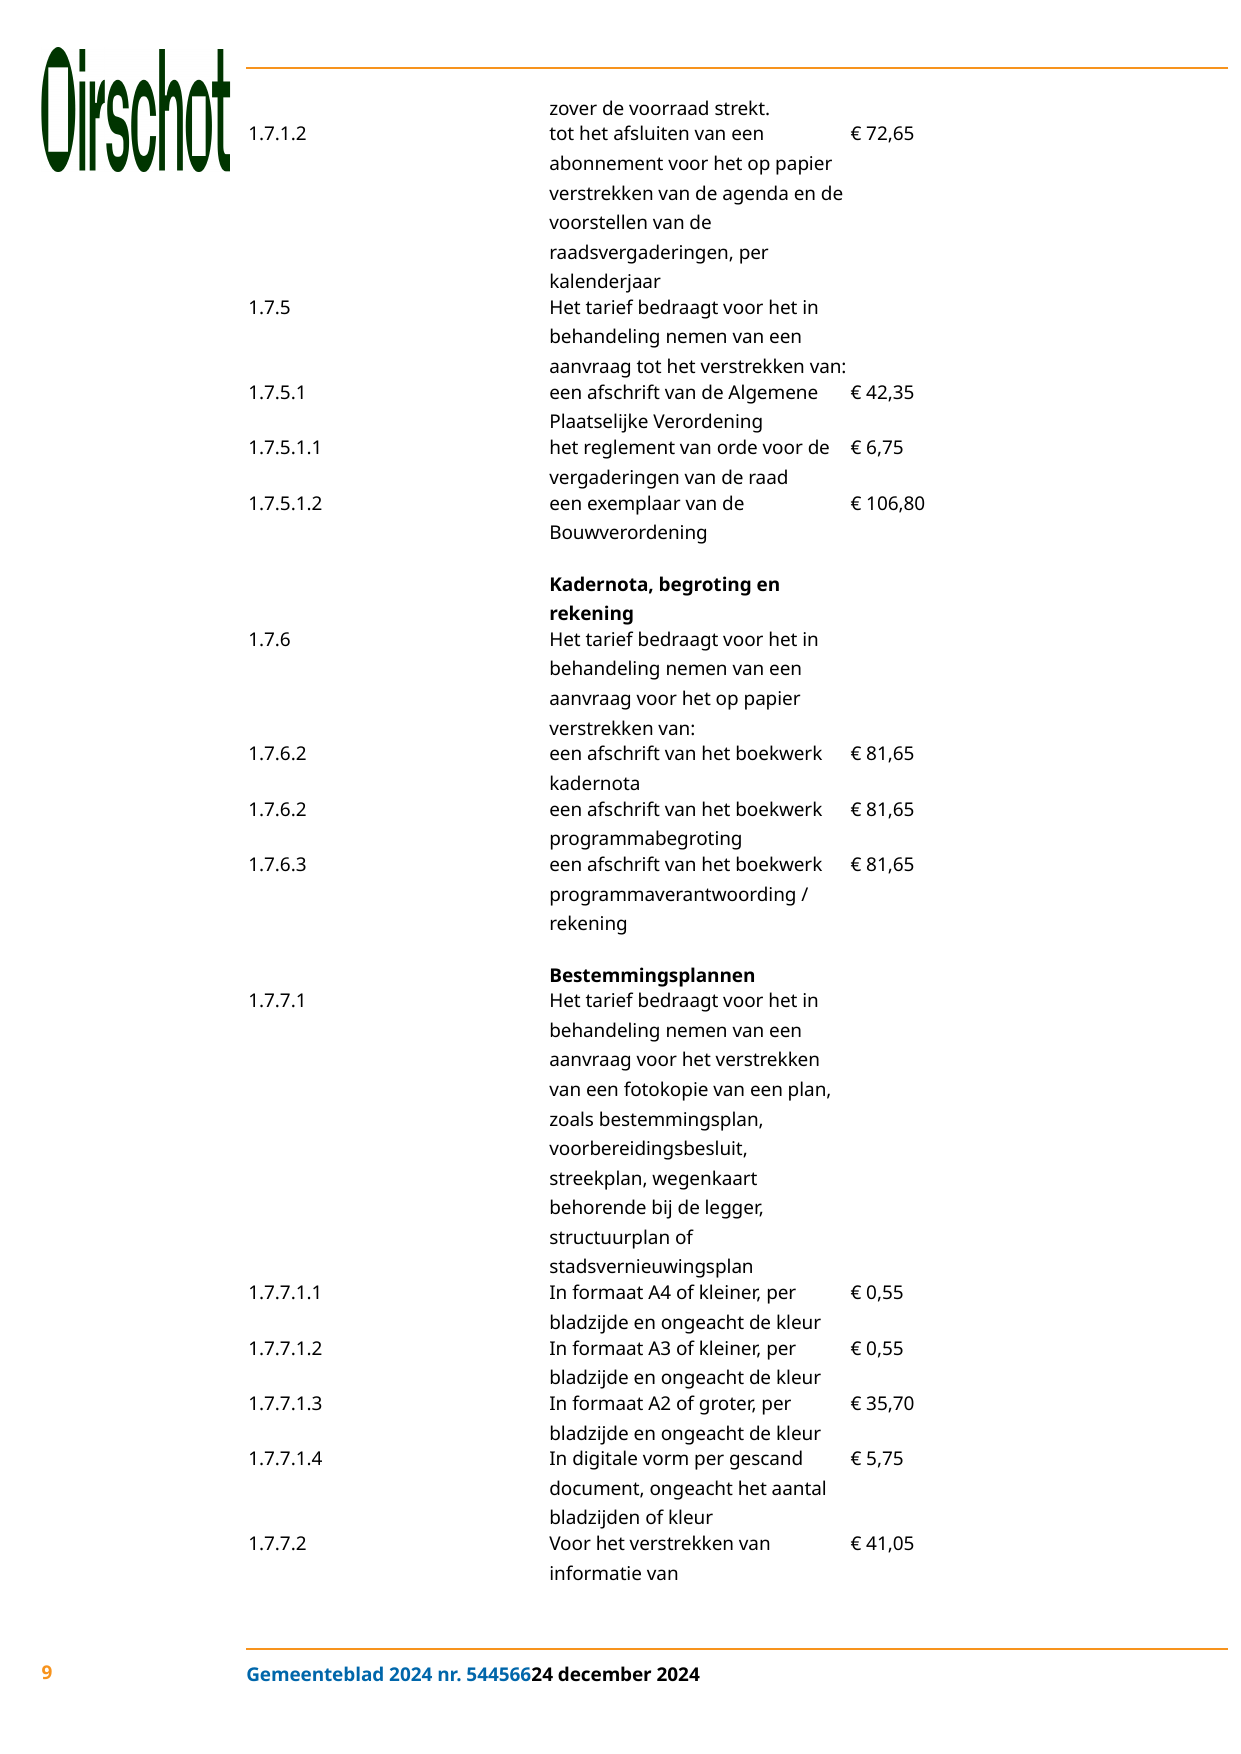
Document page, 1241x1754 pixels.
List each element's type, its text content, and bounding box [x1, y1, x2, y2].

table_cell 1.7.7.1.2 [248, 1335, 549, 1390]
table_cell € 81,65 [850, 741, 1152, 796]
table_cell € 81,65 [850, 851, 1152, 936]
table_cell Bestemmingsplannen [549, 962, 850, 987]
table_cell [850, 294, 1152, 379]
table_cell een exemplaar van de Bouwverordening [549, 490, 850, 545]
table_cell € 0,55 [850, 1280, 1152, 1335]
table_cell € 5,75 [850, 1445, 1152, 1530]
table_cell [850, 571, 1152, 626]
table_cell [248, 95, 549, 121]
table_cell 1.7.5.1.2 [248, 490, 549, 545]
table_cell een afschrift van het boekwerk kadernota [549, 741, 850, 796]
table_cell [850, 936, 1152, 962]
table_cell een afschrift van de Algemene Plaatselijke Verordening [549, 379, 850, 434]
table_cell zover de voorraad strekt. [549, 95, 850, 121]
table_cell 1.7.7.1.1 [248, 1280, 549, 1335]
table_cell 1.7.7.1.4 [248, 1445, 549, 1530]
table_cell € 0,55 [850, 1335, 1152, 1390]
table_cell In formaat A3 of kleiner, per bladzijde en ongeacht de kleur [549, 1335, 850, 1390]
table_cell tot het afsluiten van een abonnement voor het op papier verstrekken van de agenda en de voorstellen van de raadsvergaderingen, per kalenderjaar [549, 121, 850, 294]
table_cell € 81,65 [850, 796, 1152, 851]
table_cell Het tarief bedraagt voor het in behandeling nemen van een aanvraag tot het verstrekken van: [549, 294, 850, 379]
table_cell € 42,35 [850, 379, 1152, 434]
table_cell 1.7.7.1.3 [248, 1390, 549, 1445]
table_cell [850, 626, 1152, 741]
table_cell 1.7.5.1 [248, 379, 549, 434]
table_cell In formaat A4 of kleiner, per bladzijde en ongeacht de kleur [549, 1280, 850, 1335]
table_cell 1.7.6.2 [248, 796, 549, 851]
picture [41, 47, 231, 172]
table_cell € 35,70 [850, 1390, 1152, 1445]
table_cell € 106,80 [850, 490, 1152, 545]
table_cell 1.7.6 [248, 626, 549, 741]
table_cell [248, 936, 549, 962]
table_cell 1.7.7.2 [248, 1530, 549, 1586]
table_cell Het tarief bedraagt voor het in behandeling nemen van een aanvraag voor het op papier verstrekken van: [549, 626, 850, 741]
table_cell een afschrift van het boekwerk programmaverantwoording / rekening [549, 851, 850, 936]
table_cell 1.7.5 [248, 294, 549, 379]
table_cell [549, 545, 850, 571]
table_cell In digitale vorm per gescand document, ongeacht het aantal bladzijden of kleur [549, 1445, 850, 1530]
table_cell Kadernota, begroting en rekening [549, 571, 850, 626]
table_cell [850, 988, 1152, 1279]
table_cell 1.7.1.2 [248, 121, 549, 294]
table_cell [850, 545, 1152, 571]
table_cell het reglement van orde voor de vergaderingen van de raad [549, 434, 850, 490]
table_cell € 41,05 [850, 1530, 1152, 1586]
table_cell [850, 95, 1152, 121]
table_cell Voor het verstrekken van informatie van [549, 1530, 850, 1586]
table_cell een afschrift van het boekwerk programmabegroting [549, 796, 850, 851]
table_cell [248, 571, 549, 626]
table_cell In formaat A2 of groter, per bladzijde en ongeacht de kleur [549, 1390, 850, 1445]
table_cell 1.7.6.3 [248, 851, 549, 936]
table_cell € 72,65 [850, 121, 1152, 294]
table_cell 1.7.7.1 [248, 988, 549, 1279]
table_cell [549, 936, 850, 962]
table_cell [248, 962, 549, 987]
table_cell € 6,75 [850, 434, 1152, 490]
table_cell [248, 545, 549, 571]
table_cell 1.7.5.1.1 [248, 434, 549, 490]
table_cell 1.7.6.2 [248, 741, 549, 796]
table_cell [850, 962, 1152, 987]
table_cell Het tarief bedraagt voor het in behandeling nemen van een aanvraag voor het verstrekken van een fotokopie van een plan, zoals bestemmingsplan, voorbereidingsbesluit, streekplan, wegenkaart behorende bij de legger, structuurplan of stadsvernieuwingsplan [549, 988, 850, 1279]
